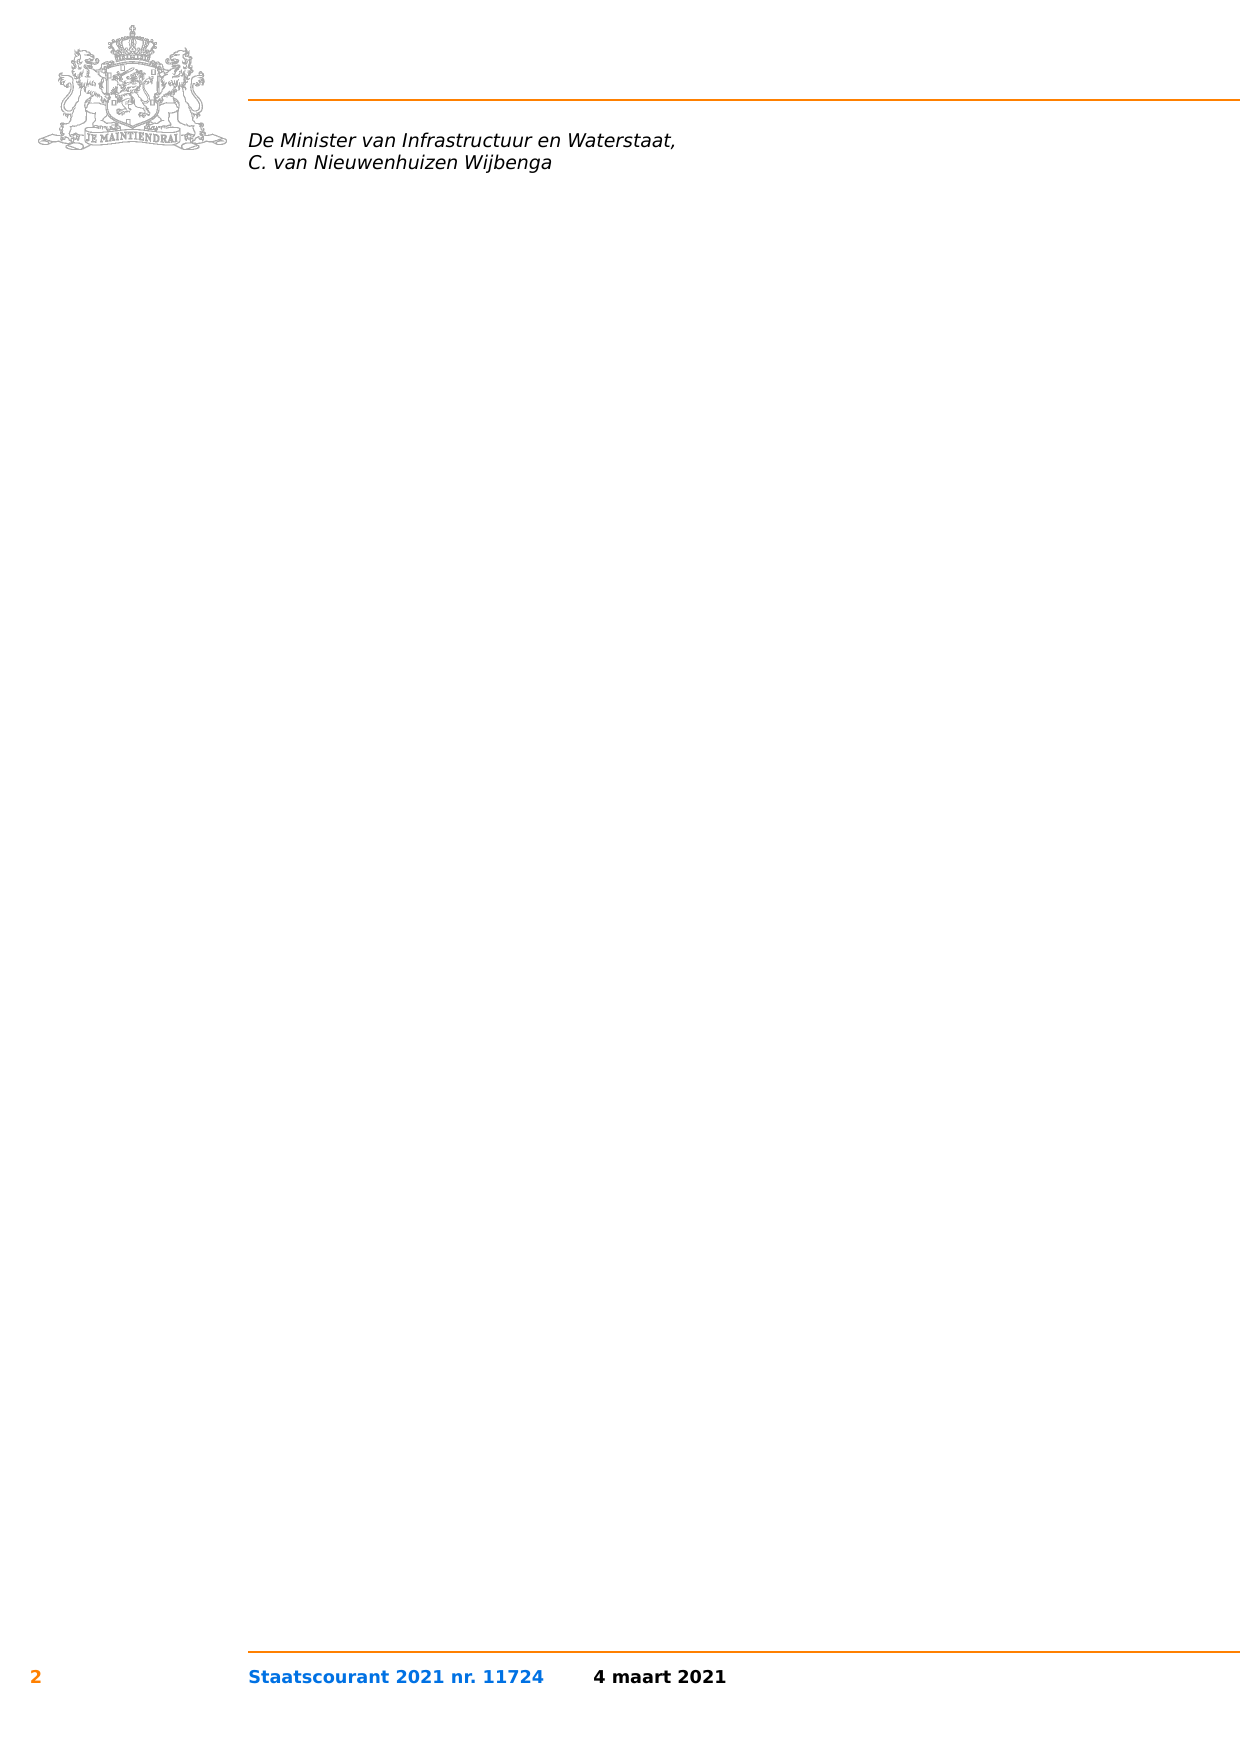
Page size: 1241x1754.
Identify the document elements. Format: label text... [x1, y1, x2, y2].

text De Minister van Infrastructuur en Waterstaat, C. van Nieuwenhuizen Wijbenga [248, 130, 1163, 174]
picture [38, 25, 227, 150]
